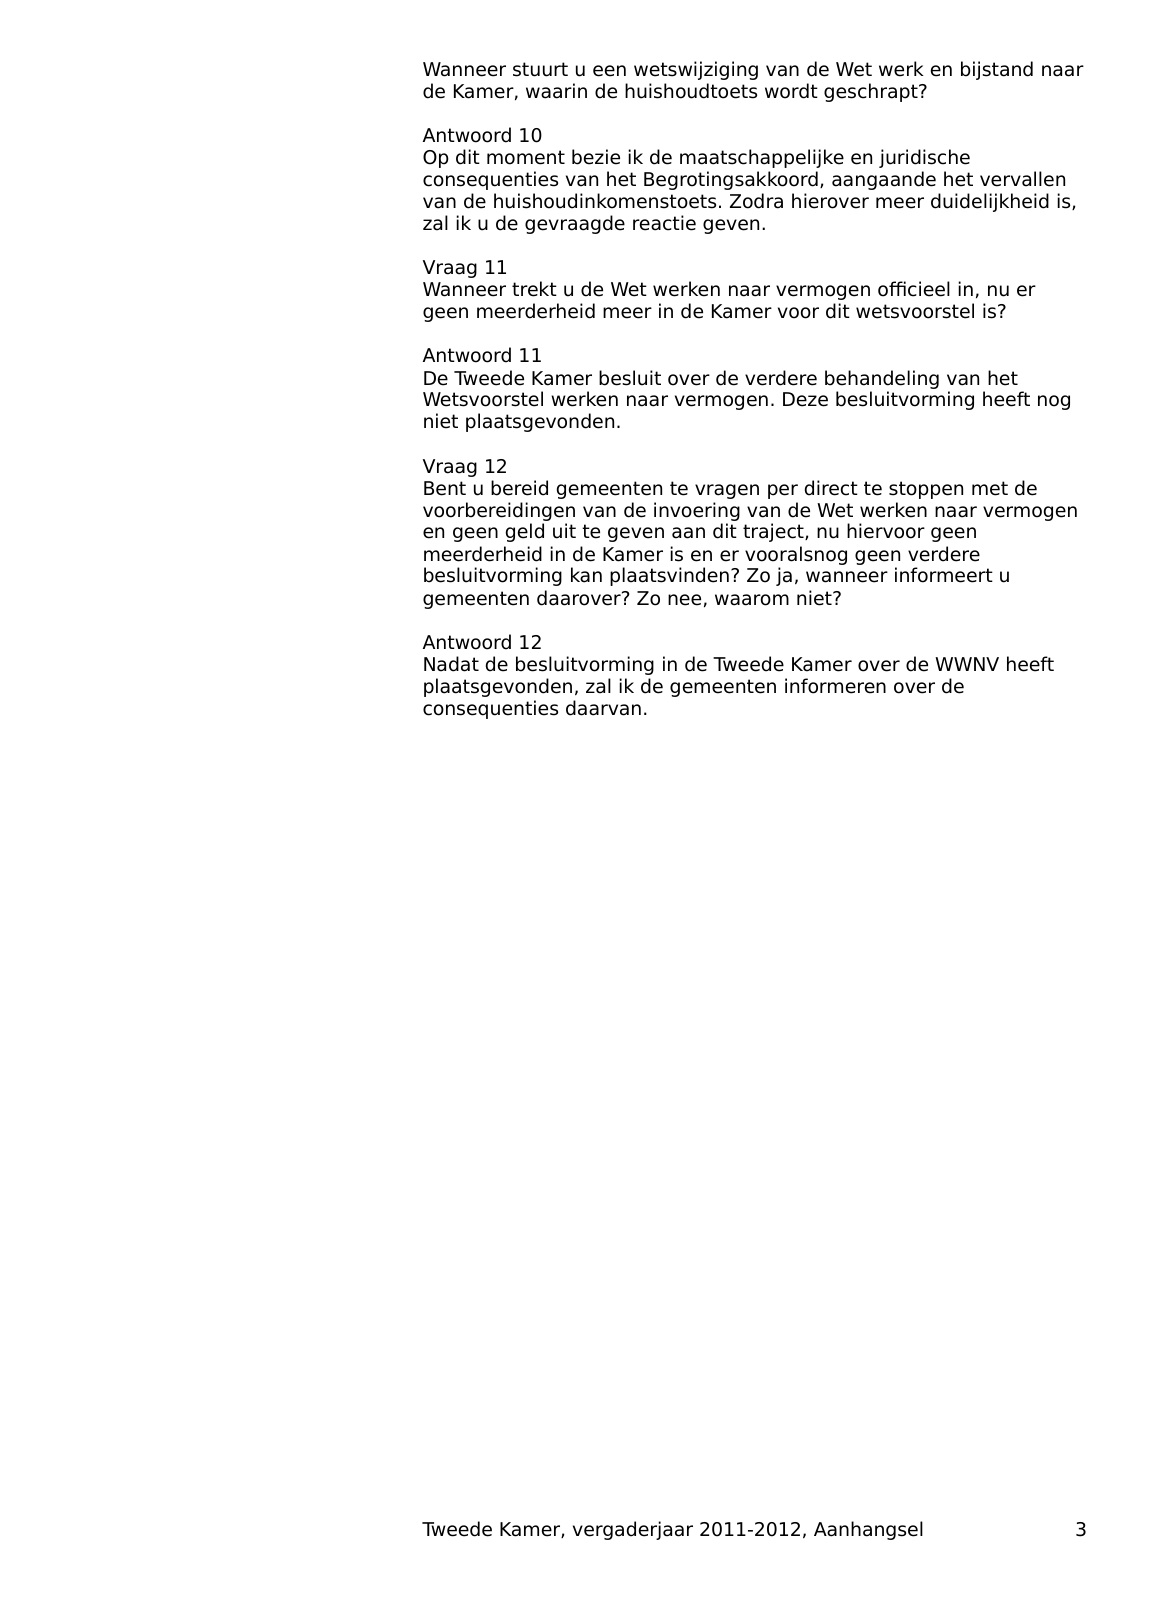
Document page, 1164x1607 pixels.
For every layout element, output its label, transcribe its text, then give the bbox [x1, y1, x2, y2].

text Vraag 12 [422, 456, 1087, 477]
text Bent u bereid gemeenten te vragen per direct te stoppen met de voorbereidingen van de invoering van de Wet werken naar vermogen en geen geld uit te geven aan dit traject, nu hiervoor geen meerderheid in de Kamer is en er vooralsnog geen verdere besluitvorming kan plaatsvinden? Zo ja, wanneer informeert u gemeenten daarover? Zo nee, waarom niet? [422, 477, 1087, 609]
text Wanneer stuurt u een wetswijziging van de Wet werk en bijstand naar de Kamer, waarin de huishoudtoets wordt geschrapt? [422, 59, 1087, 103]
text Vraag 11 [422, 257, 1087, 279]
text Wanneer trekt u de Wet werken naar vermogen officieel in, nu er geen meerderheid meer in de Kamer voor dit wetsvoorstel is? [422, 279, 1087, 323]
text Nadat de besluitvorming in de Tweede Kamer over de WWNV heeft plaatsgevonden, zal ik de gemeenten informeren over de consequenties daarvan. [422, 653, 1087, 719]
text Antwoord 10 [422, 125, 1087, 147]
text Op dit moment bezie ik de maatschappelijke en juridische consequenties van het Begrotingsakkoord, aangaande het vervallen van de huishoudinkomenstoets. Zodra hierover meer duidelijkheid is, zal ik u de gevraagde reactie geven. [422, 147, 1087, 235]
text Antwoord 11 [422, 345, 1087, 367]
text Antwoord 12 [422, 632, 1087, 653]
text De Tweede Kamer besluit over de verdere behandeling van het Wetsvoorstel werken naar vermogen. Deze besluitvorming heeft nog niet plaatsgevonden. [422, 367, 1087, 433]
